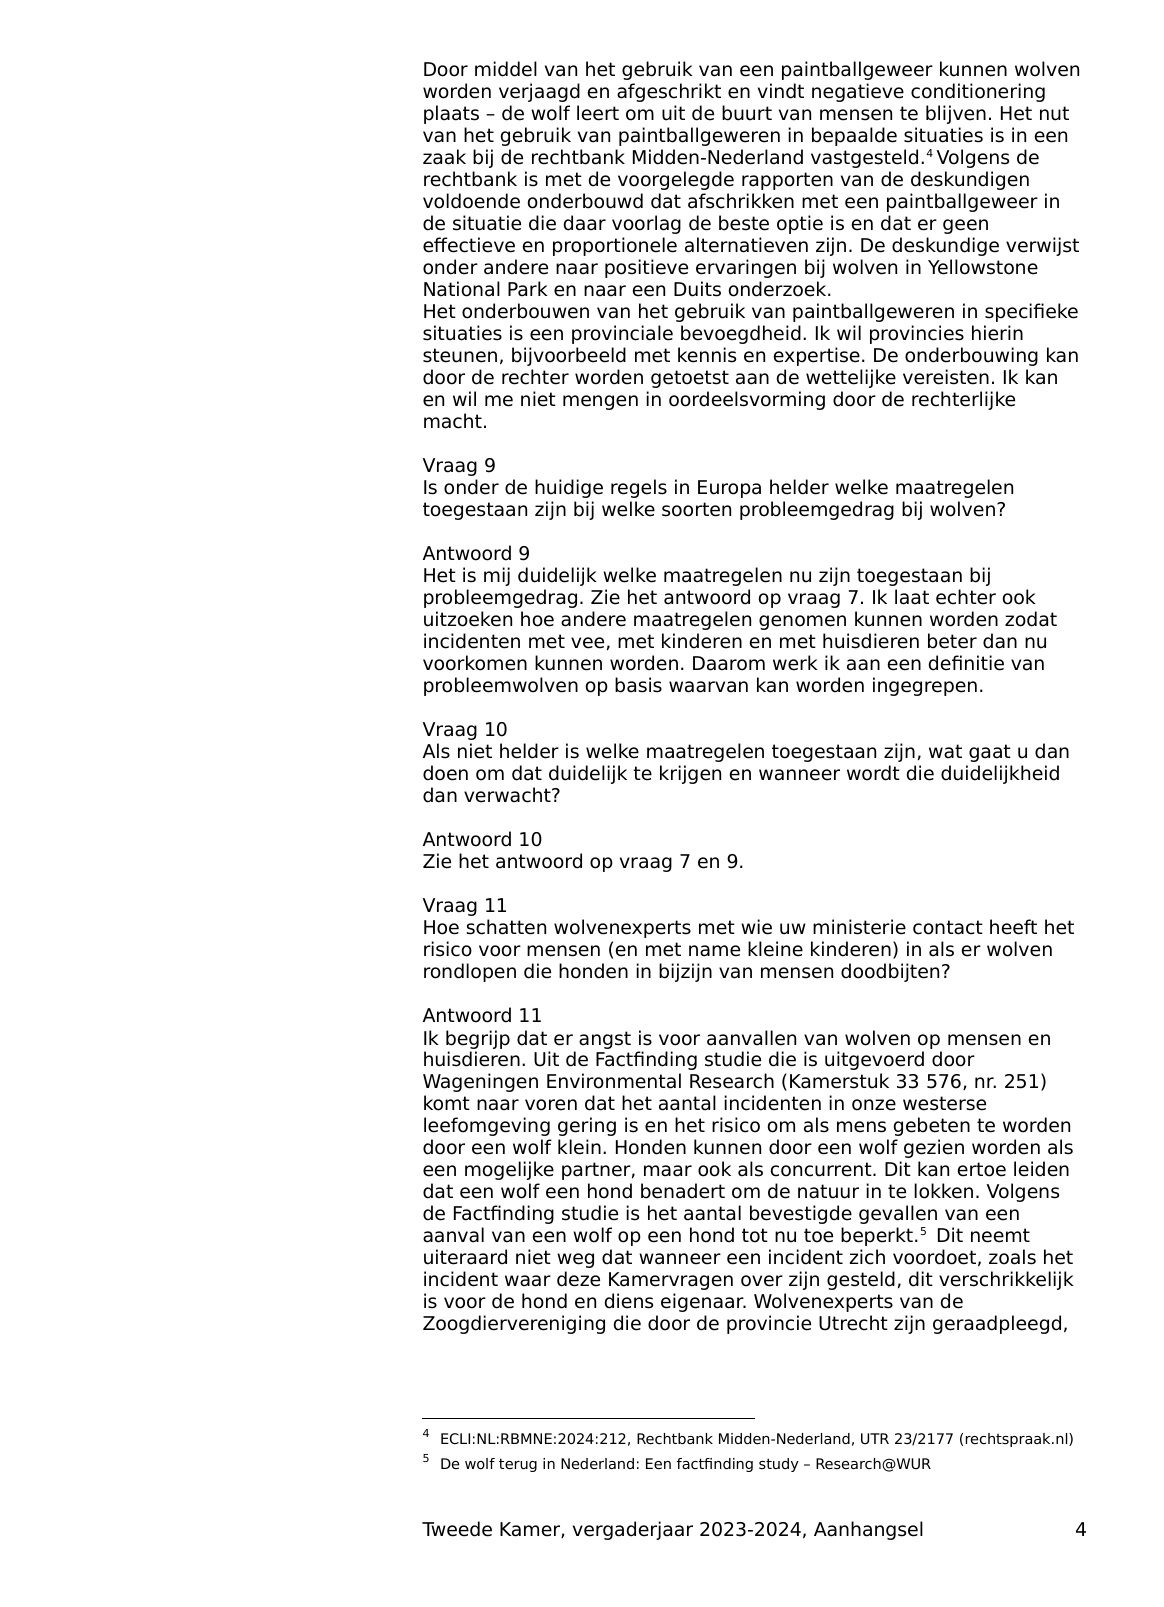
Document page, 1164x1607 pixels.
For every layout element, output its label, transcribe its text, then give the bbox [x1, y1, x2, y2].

text De wolf terug in Nederland: Een factfinding study – Research@WUR [422, 1452, 1087, 1474]
text Het onderbouwen van het gebruik van paintballgeweren in specifieke situaties is een provinciale bevoegdheid. Ik wil provincies hierin steunen, bijvoorbeeld met kennis en expertise. De onderbouwing kan door de rechter worden getoetst aan de wettelijke vereisten. Ik kan en wil me niet mengen in oordeelsvorming door de rechterlijke macht. [422, 301, 1087, 433]
text Vraag 10 [422, 719, 1087, 741]
text Vraag 11 [422, 895, 1087, 917]
text Antwoord 9 [422, 543, 1087, 565]
text Als niet helder is welke maatregelen toegestaan zijn, wat gaat u dan doen om dat duidelijk te krijgen en wanneer wordt die duidelijkheid dan verwacht? [422, 741, 1087, 807]
text Zie het antwoord op vraag 7 en 9. [422, 851, 1087, 873]
text Hoe schatten wolvenexperts met wie uw ministerie contact heeft het risico voor mensen (en met name kleine kinderen) in als er wolven rondlopen die honden in bijzijn van mensen doodbijten? [422, 917, 1087, 983]
text ECLI:NL:RBMNE:2024:212, Rechtbank Midden-Nederland, UTR 23/2177 (rechtspraak.nl) [422, 1427, 1087, 1449]
text Antwoord 10 [422, 829, 1087, 851]
text Is onder de huidige regels in Europa helder welke maatregelen toegestaan zijn bij welke soorten probleemgedrag bij wolven? [422, 477, 1087, 521]
text Door middel van het gebruik van een paintballgeweer kunnen wolven worden verjaagd en afgeschrikt en vindt negatieve conditionering plaats – de wolf leert om uit de buurt van mensen te blijven. Het nut van het gebruik van paintballgeweren in bepaalde situaties is in een zaak bij de rechtbank Midden-Nederland vastgesteld.Volgens de rechtbank is met de voorgelegde rapporten van de deskundigen voldoende onderbouwd dat afschrikken met een paintballgeweer in de situatie die daar voorlag de beste optie is en dat er geen effectieve en proportionele alternatieven zijn. De deskundige verwijst onder andere naar positieve ervaringen bij wolven in Yellowstone National Park en naar een Duits onderzoek. [422, 59, 1087, 301]
text Ik begrijp dat er angst is voor aanvallen van wolven op mensen en huisdieren. Uit de Factfinding studie die is uitgevoerd door Wageningen Environmental Research (Kamerstuk 33 576, nr. 251) komt naar voren dat het aantal incidenten in onze westerse leefomgeving gering is en het risico om als mens gebeten te worden door een wolf klein. Honden kunnen door een wolf gezien worden als een mogelijke partner, maar ook als concurrent. Dit kan ertoe leiden dat een wolf een hond benadert om de natuur in te lokken. Volgens de Factfinding studie is het aantal bevestigde gevallen van een aanval van een wolf op een hond tot nu toe beperkt. Dit neemt uiteraard niet weg dat wanneer een incident zich voordoet, zoals het incident waar deze Kamervragen over zijn gesteld, dit verschrikkelijk is voor de hond en diens eigenaar. Wolvenexperts van de Zoogdiervereniging die door de provincie Utrecht zijn geraadpleegd, [422, 1027, 1087, 1335]
text Vraag 9 [422, 455, 1087, 477]
text Antwoord 11 [422, 1005, 1087, 1027]
text Het is mij duidelijk welke maatregelen nu zijn toegestaan bij probleemgedrag. Zie het antwoord op vraag 7. Ik laat echter ook uitzoeken hoe andere maatregelen genomen kunnen worden zodat incidenten met vee, met kinderen en met huisdieren beter dan nu voorkomen kunnen worden. Daarom werk ik aan een definitie van probleemwolven op basis waarvan kan worden ingegrepen. [422, 565, 1087, 697]
